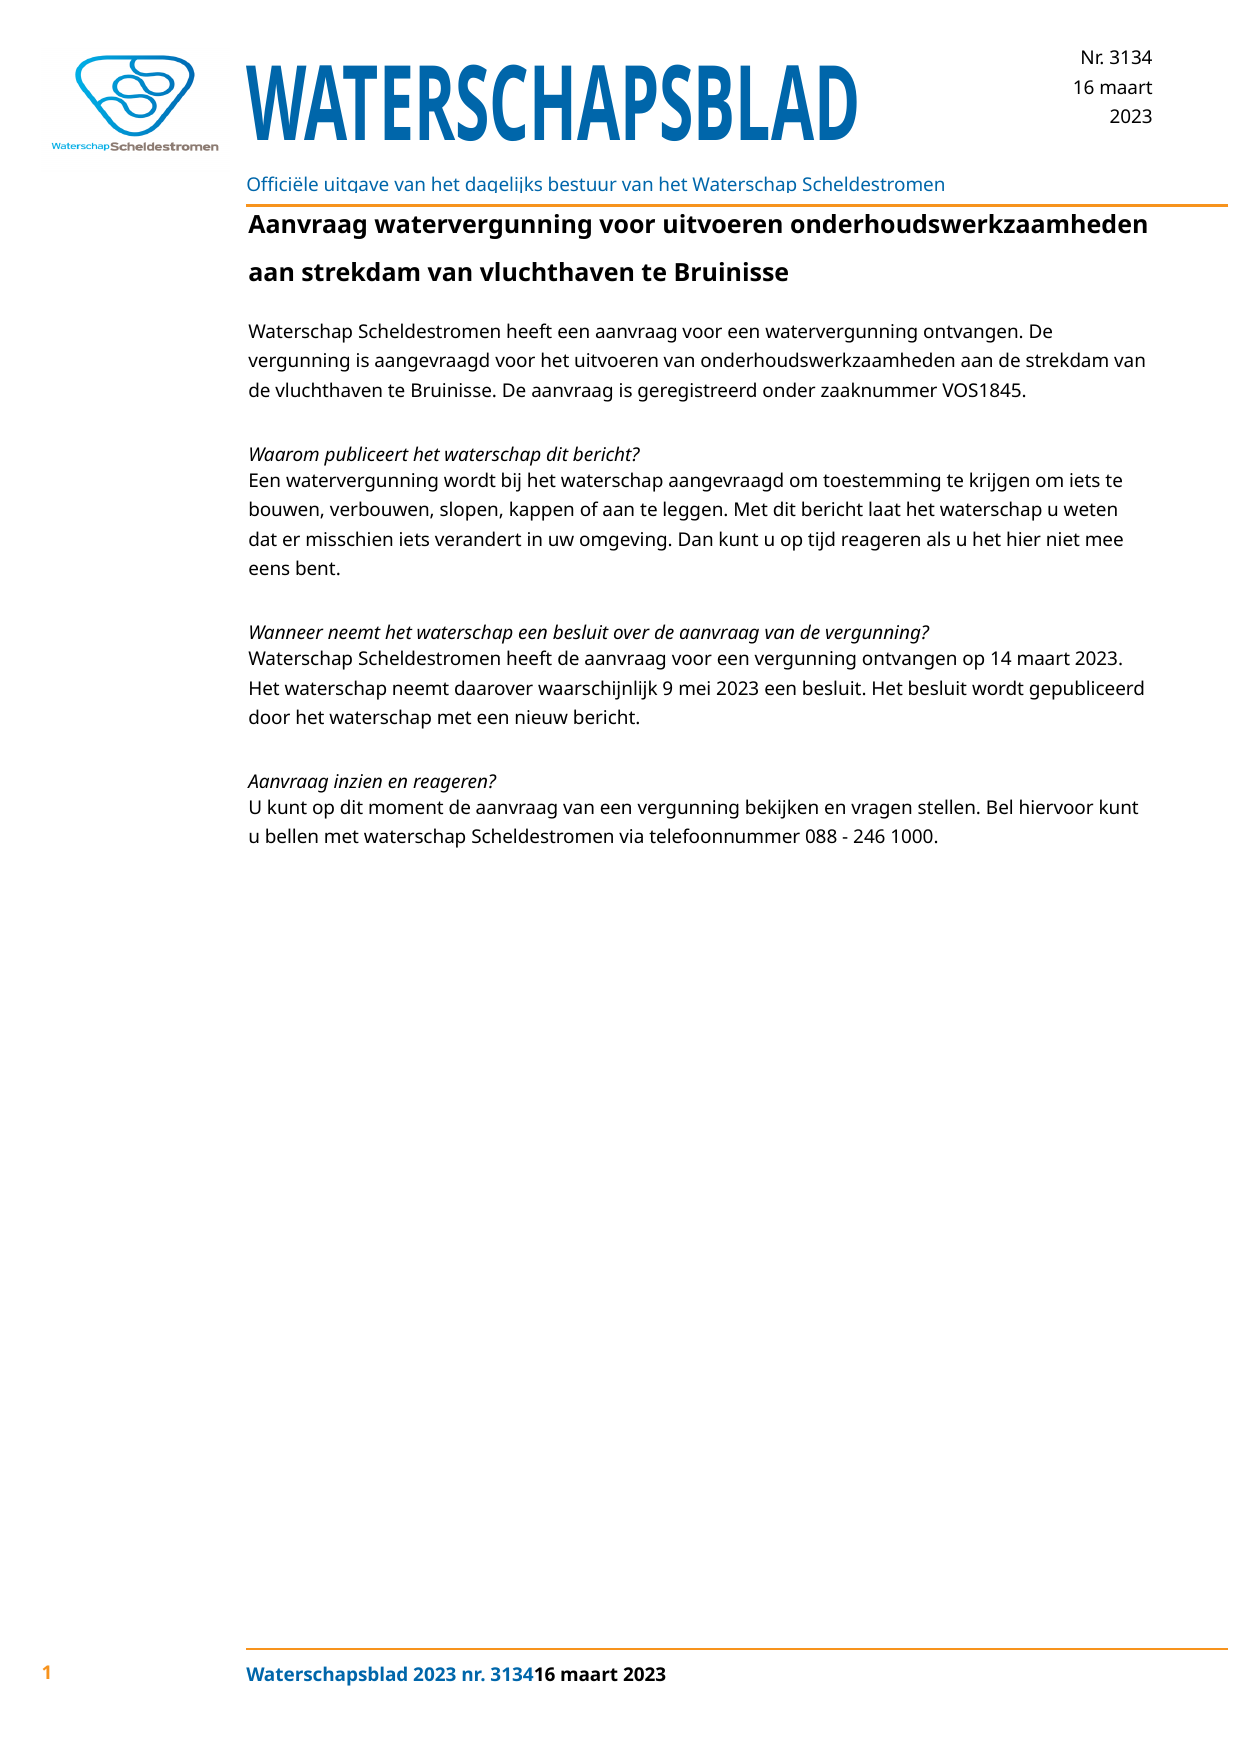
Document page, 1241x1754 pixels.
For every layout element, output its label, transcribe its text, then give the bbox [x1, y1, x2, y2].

text Waarom publiceert het waterschap dit bericht? [248, 441, 1152, 467]
picture [41, 47, 231, 172]
text U kunt op dit moment de aanvraag van een vergunning bekijken en vragen stellen. Bel hiervoor kunt u bellen met waterschap Scheldestromen via telefoonnummer 088 - 246 1000. [248, 794, 1152, 849]
text Waterschap Scheldestromen heeft een aanvraag voor een watervergunning ontvangen. De vergunning is aangevraagd voor het uitvoeren van onderhoudswerkzaamheden aan de strekdam van de vluchthaven te Bruinisse. De aanvraag is geregistreerd onder zaaknummer VOS1845. [248, 318, 1152, 403]
text Aanvraag watervergunning voor uitvoeren onderhoudswerkzaamheden aan strekdam van vluchthaven te Bruinisse [248, 207, 1152, 288]
text Een watervergunning wordt bij het waterschap aangevraagd om toestemming te krijgen om iets te bouwen, verbouwen, slopen, kappen of aan te leggen. Met dit bericht laat het waterschap u weten dat er misschien iets verandert in uw omgeving. Dan kunt u op tijd reageren als u het hier niet mee eens bent. [248, 467, 1152, 581]
text Waterschap Scheldestromen heeft de aanvraag voor een vergunning ontvangen op 14 maart 2023. Het waterschap neemt daarover waarschijnlijk 9 mei 2023 een besluit. Het besluit wordt gepubliceerd door het waterschap met een nieuw bericht. [248, 645, 1152, 730]
text Aanvraag inzien en reageren? [248, 768, 1152, 794]
text Wanneer neemt het waterschap een besluit over de aanvraag van de vergunning? [248, 619, 1152, 645]
